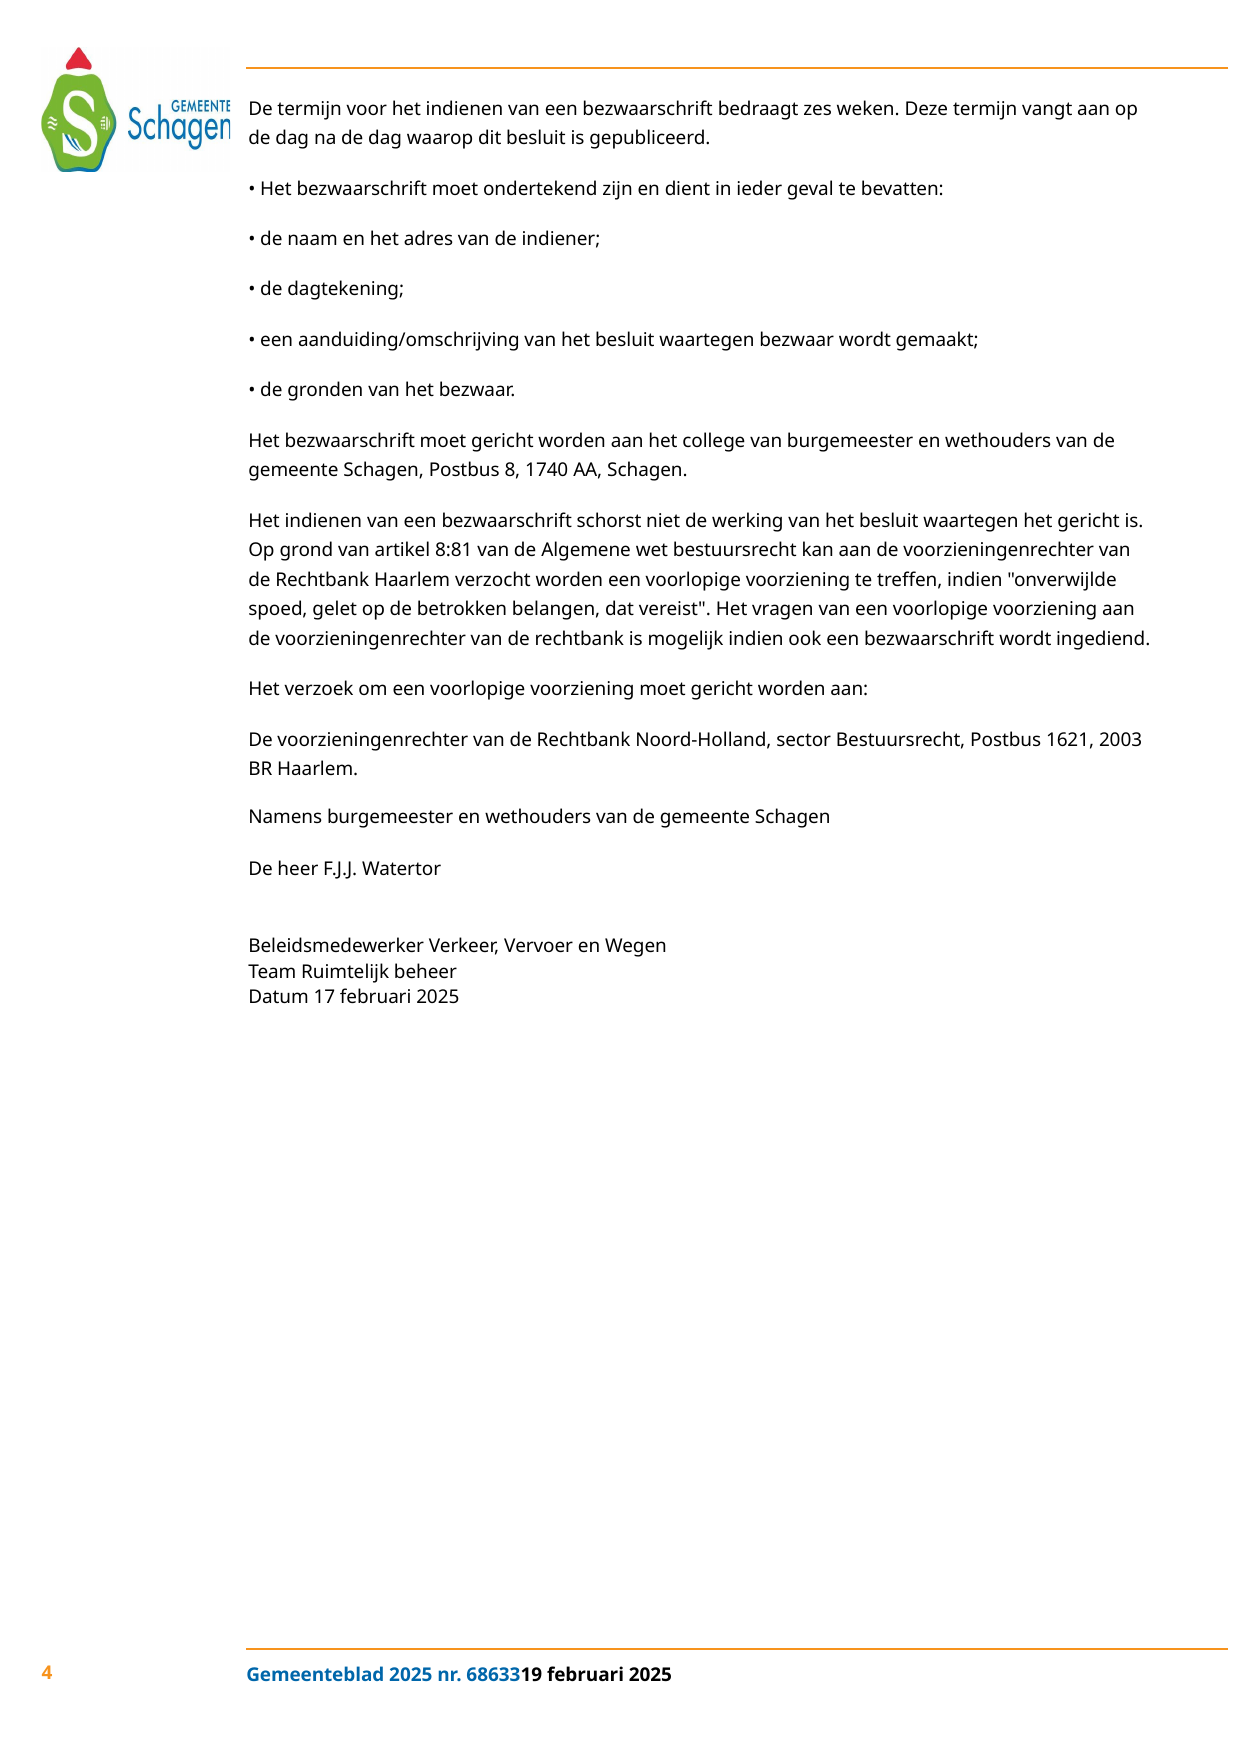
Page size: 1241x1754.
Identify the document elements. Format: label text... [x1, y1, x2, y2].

text Beleidsmedewerker Verkeer, Vervoer en Wegen [248, 932, 1152, 958]
text • de gronden van het bezwaar. [248, 376, 1152, 402]
text Het indienen van een bezwaarschrift schorst niet de werking van het besluit waartegen het gericht is. Op grond van artikel 8:81 van de Algemene wet bestuursrecht kan aan de voorzieningenrechter van de Rechtbank Haarlem verzocht worden een voorlopige voorziening te treffen, indien "onverwijlde spoed, gelet op de betrokken belangen, dat vereist". Het vragen van een voorlopige voorziening aan de voorzieningenrechter van de rechtbank is mogelijk indien ook een bezwaarschrift wordt ingediend. [248, 507, 1152, 651]
text Namens burgemeester en wethouders van de gemeente Schagen [248, 803, 1152, 829]
text • de dagtekening; [248, 276, 1152, 301]
text • een aanduiding/omschrijving van het besluit waartegen bezwaar wordt gemaakt; [248, 326, 1152, 352]
text Team Ruimtelijk beheer [248, 958, 1152, 983]
text De termijn voor het indienen van een bezwaarschrift bedraagt zes weken. Deze termijn vangt aan op de dag na de dag waarop dit besluit is gepubliceerd. [248, 95, 1152, 150]
text Het verzoek om een voorlopige voorziening moet gericht worden aan: [248, 676, 1152, 701]
text • de naam en het adres van de indiener; [248, 225, 1152, 251]
text • Het bezwaarschrift moet ondertekend zijn en dient in ieder geval te bevatten: [248, 175, 1152, 201]
text De voorzieningenrechter van de Rechtbank Noord-Holland, sector Bestuursrecht, Postbus 1621, 2003 BR Haarlem. [248, 726, 1152, 781]
picture [41, 47, 231, 172]
text Datum 17 februari 2025 [248, 983, 1152, 1009]
text Het bezwaarschrift moet gericht worden aan het college van burgemeester en wethouders van de gemeente Schagen, Postbus 8, 1740 AA, Schagen. [248, 427, 1152, 482]
text De heer F.J.J. Watertor [248, 855, 1152, 881]
